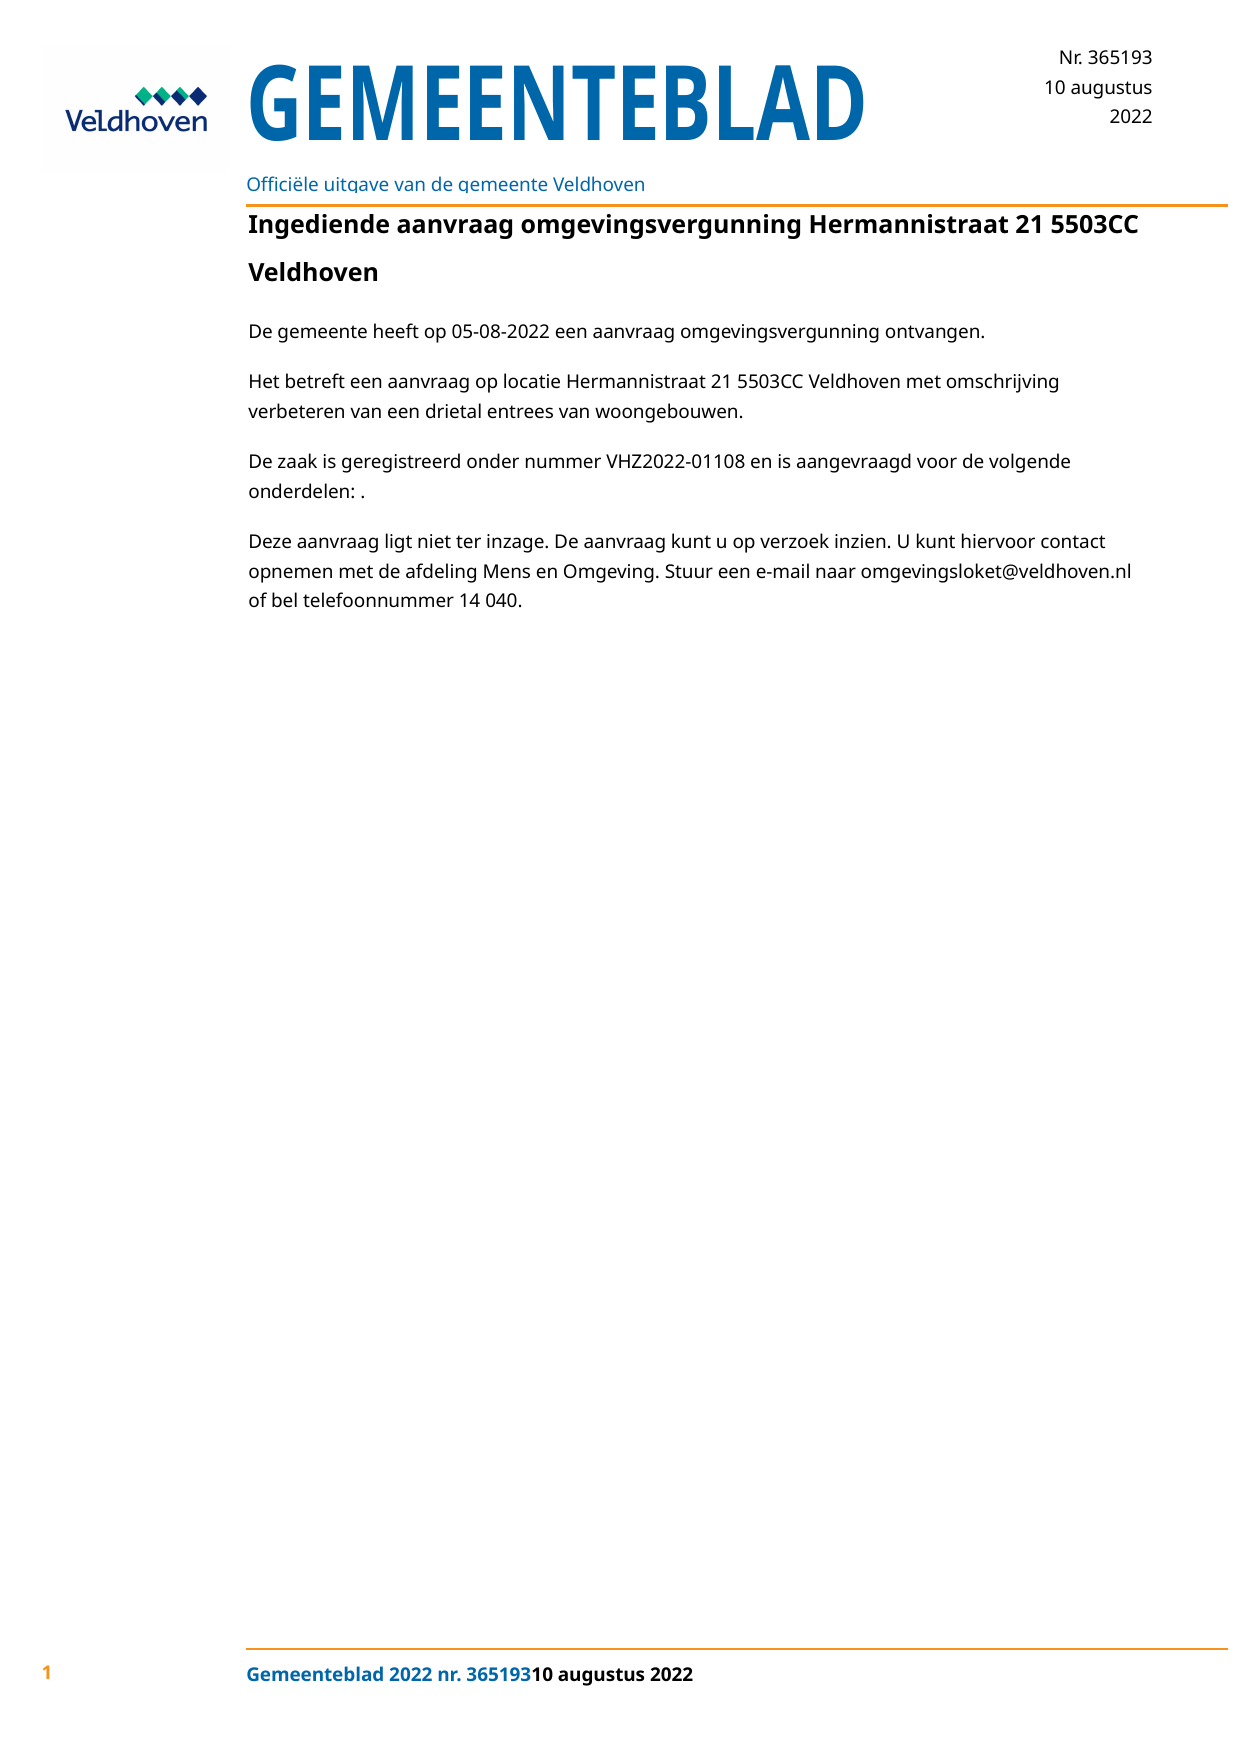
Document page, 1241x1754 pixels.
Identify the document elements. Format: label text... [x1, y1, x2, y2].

text Deze aanvraag ligt niet ter inzage. De aanvraag kunt u op verzoek inzien. U kunt hiervoor contact opnemen met de afdeling Mens en Omgeving. Stuur een e-mail naar omgevingsloket@veldhoven.nl of bel telefoonnummer 14 040. [248, 528, 1152, 613]
picture [41, 47, 231, 172]
text De zaak is geregistreerd onder nummer VHZ2022-01108 en is aangevraagd voor de volgende onderdelen: . [248, 448, 1152, 504]
text De gemeente heeft op 05-08-2022 een aanvraag omgevingsvergunning ontvangen. [248, 318, 1152, 344]
text Ingediende aanvraag omgevingsvergunning Hermannistraat 21 5503CC Veldhoven [248, 207, 1152, 288]
text Het betreft een aanvraag op locatie Hermannistraat 21 5503CC Veldhoven met omschrijving verbeteren van een drietal entrees van woongebouwen. [248, 368, 1152, 424]
